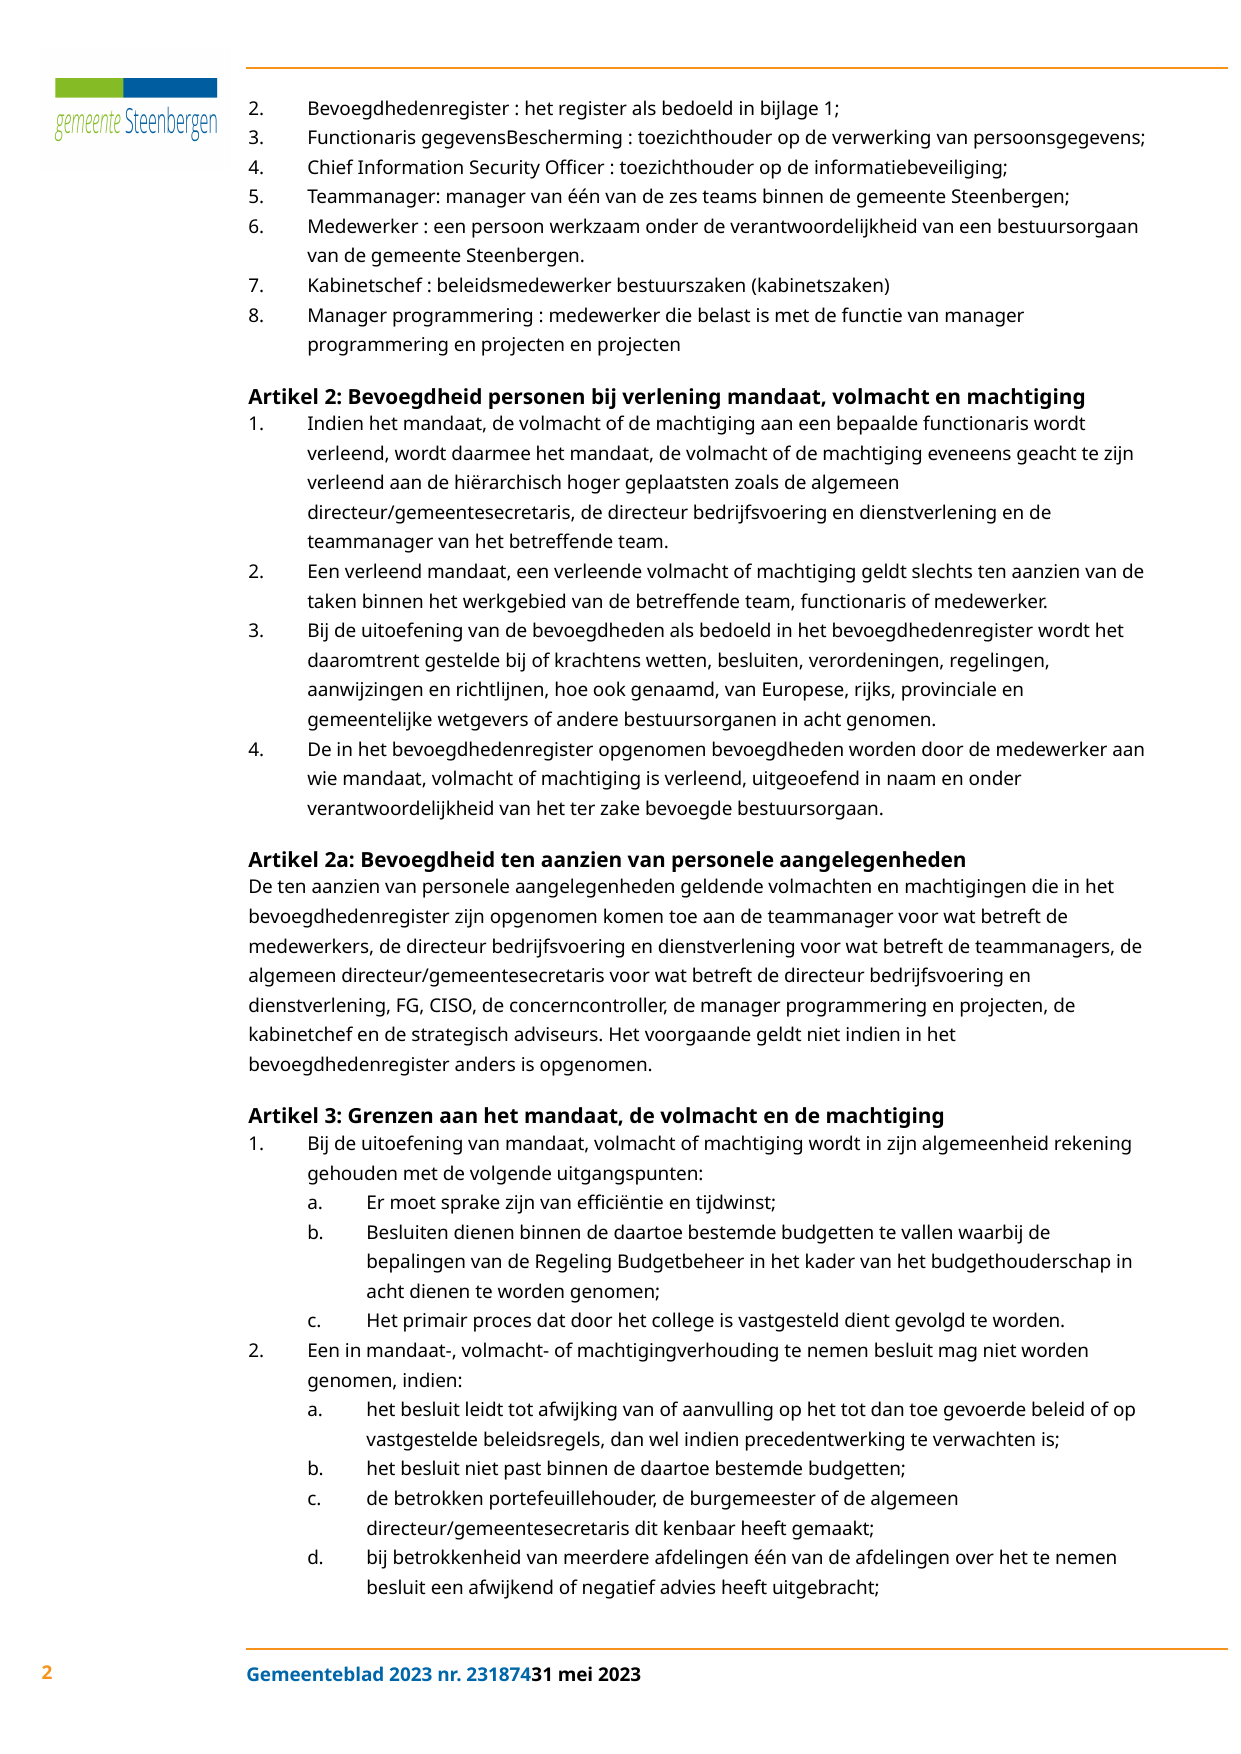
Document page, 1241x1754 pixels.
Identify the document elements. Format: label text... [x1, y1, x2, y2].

list het besluit niet past binnen de daartoe bestemde budgetten; [307, 1456, 1152, 1481]
list Chief Information Security Officer : toezichthouder op de informatiebeveiliging; [248, 154, 1152, 180]
list Er moet sprake zijn van efficiëntie en tijdwinst; [307, 1189, 1152, 1215]
list Bevoegdhedenregister : het register als bedoeld in bijlage 1; [248, 95, 1152, 121]
list Kabinetschef : beleidsmedewerker bestuurszaken (kabinetszaken) [248, 272, 1152, 298]
list het besluit leidt tot afwijking van of aanvulling op het tot dan toe gevoerde beleid of op vastgestelde beleidsregels, dan wel indien precedentwerking te verwachten is; [307, 1396, 1152, 1452]
text Artikel 3: Grenzen aan het mandaat, de volmacht en de machtiging [248, 1102, 1152, 1130]
list Medewerker : een persoon werkzaam onder de verantwoordelijkheid van een bestuursorgaan van de gemeente Steenbergen. [248, 213, 1152, 268]
text Artikel 2: Bevoegdheid personen bij verlening mandaat, volmacht en machtiging [248, 382, 1152, 410]
text Artikel 2a: Bevoegdheid ten aanzien van personele aangelegenheden [248, 845, 1152, 874]
list Manager programmering : medewerker die belast is met de functie van manager programmering en projecten en projecten [248, 302, 1152, 357]
list Teammanager: manager van één van de zes teams binnen de gemeente Steenbergen; [248, 183, 1152, 209]
list Functionaris gegevensBescherming : toezichthouder op de verwerking van persoonsgegevens; [248, 124, 1152, 150]
picture [41, 47, 231, 172]
list de betrokken portefeuillehouder, de burgemeester of de algemeen directeur/gemeentesecretaris dit kenbaar heeft gemaakt; [307, 1485, 1152, 1540]
list Het primair proces dat door het college is vastgesteld dient gevolgd te worden. [307, 1308, 1152, 1333]
list Indien het mandaat, de volmacht of de machtiging aan een bepaalde functionaris wordt verleend, wordt daarmee het mandaat, de volmacht of de machtiging eveneens geacht te zijn verleend aan de hiërarchisch hoger geplaatsten zoals de algemeen directeur/gemeentesecretaris, de directeur bedrijfsvoering en dienstverlening en de teammanager van het betreffende team. [248, 410, 1152, 554]
list Een verleend mandaat, een verleende volmacht of machtiging geldt slechts ten aanzien van de taken binnen het werkgebied van de betreffende team, functionaris of medewerker. [248, 558, 1152, 613]
list Besluiten dienen binnen de daartoe bestemde budgetten te vallen waarbij de bepalingen van de Regeling Budgetbeheer in het kader van het budgethouderschap in acht dienen te worden genomen; [307, 1219, 1152, 1304]
list Een in mandaat-, volmacht- of machtigingverhouding te nemen besluit mag niet worden genomen, indien: [248, 1337, 1152, 1392]
list Bij de uitoefening van de bevoegdheden als bedoeld in het bevoegdhedenregister wordt het daaromtrent gestelde bij of krachtens wetten, besluiten, verordeningen, regelingen, aanwijzingen en richtlijnen, hoe ook genaamd, van Europese, rijks, provinciale en gemeentelijke wetgevers of andere bestuursorganen in acht genomen. [248, 617, 1152, 732]
list Bij de uitoefening van mandaat, volmacht of machtiging wordt in zijn algemeenheid rekening gehouden met de volgende uitgangspunten: [248, 1130, 1152, 1185]
text De ten aanzien van personele aangelegenheden geldende volmachten en machtigingen die in het bevoegdhedenregister zijn opgenomen komen toe aan de teammanager voor wat betreft de medewerkers, de directeur bedrijfsvoering en dienstverlening voor wat betreft de teammanagers, de algemeen directeur/gemeentesecretaris voor wat betreft de directeur bedrijfsvoering en dienstverlening, FG, CISO, de concerncontroller, de manager programmering en projecten, de kabinetchef en de strategisch adviseurs. Het voorgaande geldt niet indien in het bevoegdhedenregister anders is opgenomen. [248, 874, 1152, 1077]
list bij betrokkenheid van meerdere afdelingen één van de afdelingen over het te nemen besluit een afwijkend of negatief advies heeft uitgebracht; [307, 1544, 1152, 1599]
list De in het bevoegdhedenregister opgenomen bevoegdheden worden door de medewerker aan wie mandaat, volmacht of machtiging is verleend, uitgeoefend in naam en onder verantwoordelijkheid van het ter zake bevoegde bestuursorgaan. [248, 736, 1152, 821]
